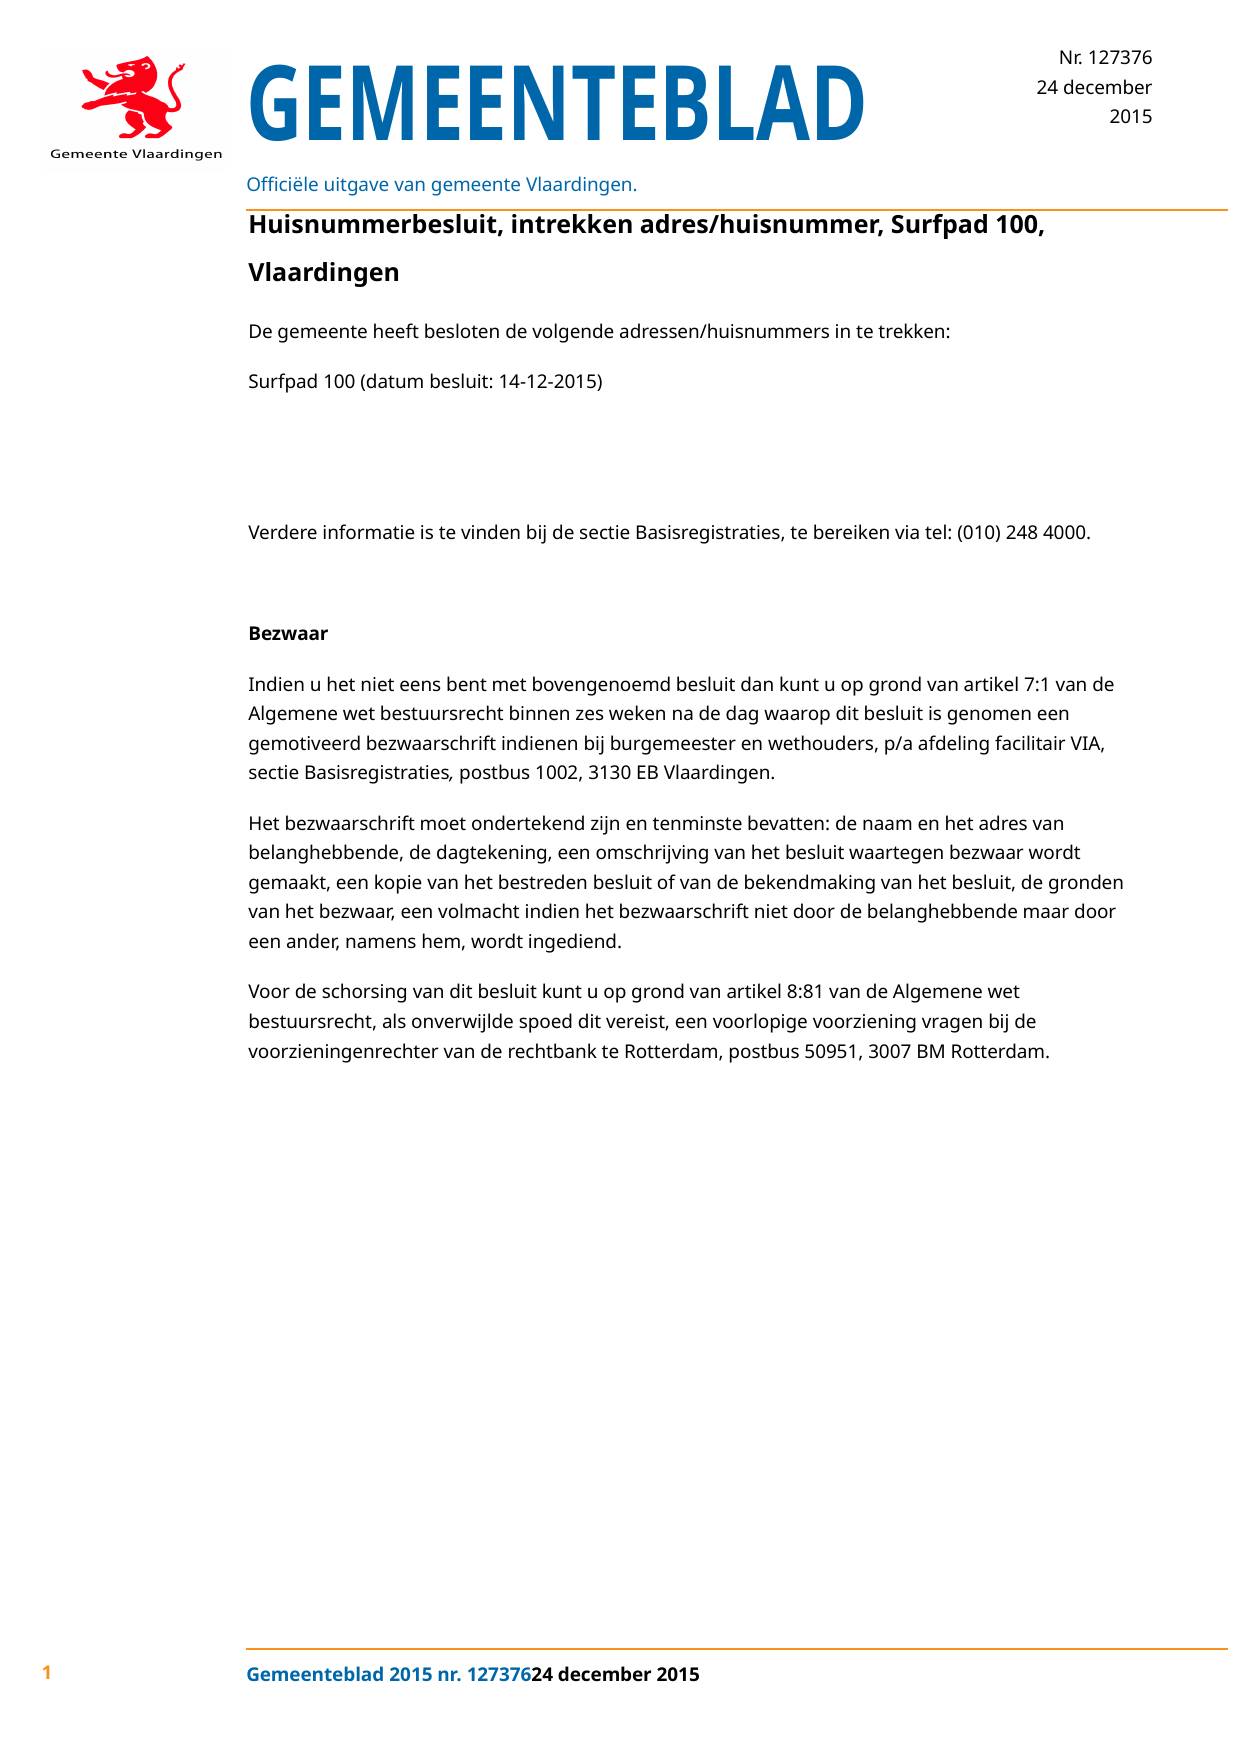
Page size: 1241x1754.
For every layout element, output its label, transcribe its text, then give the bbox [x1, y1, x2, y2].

text De gemeente heeft besloten de volgende adressen/huisnummers in te trekken: [248, 318, 1152, 344]
text Verdere informatie is te vinden bij de sectie Basisregistraties, te bereiken via tel: (010) 248 4000. [248, 519, 1152, 545]
text Het bezwaarschrift moet ondertekend zijn en tenminste bevatten: de naam en het adres van belanghebbende, de dagtekening, een omschrijving van het besluit waartegen bezwaar wordt gemaakt, een kopie van het bestreden besluit of van de bekendmaking van het besluit, de gronden van het bezwaar, een volmacht indien het bezwaarschrift niet door de belanghebbende maar door een ander, namens hem, wordt ingediend. [248, 810, 1152, 954]
text Indien u het niet eens bent met bovengenoemd besluit dan kunt u op grond van artikel 7:1 van de Algemene wet bestuursrecht binnen zes weken na de dag waarop dit besluit is genomen een gemotiveerd bezwaarschrift indienen bij burgemeester en wethouders, p/a afdeling facilitair VIA, sectie Basisregistraties, postbus 1002, 3130 EB Vlaardingen. [248, 671, 1152, 785]
text Surfpad 100 (datum besluit: 14-12-2015) [248, 368, 1152, 394]
text Bezwaar [248, 620, 1152, 646]
text Huisnummerbesluit, intrekken adres/huisnummer, Surfpad 100, Vlaardingen [248, 211, 1152, 288]
text Voor de schorsing van dit besluit kunt u op grond van artikel 8:81 van de Algemene wet bestuursrecht, als onverwijlde spoed dit vereist, een voorlopige voorziening vragen bij de voorzieningenrechter van de rechtbank te Rotterdam, postbus 50951, 3007 BM Rotterdam. [248, 979, 1152, 1064]
picture [41, 47, 231, 172]
